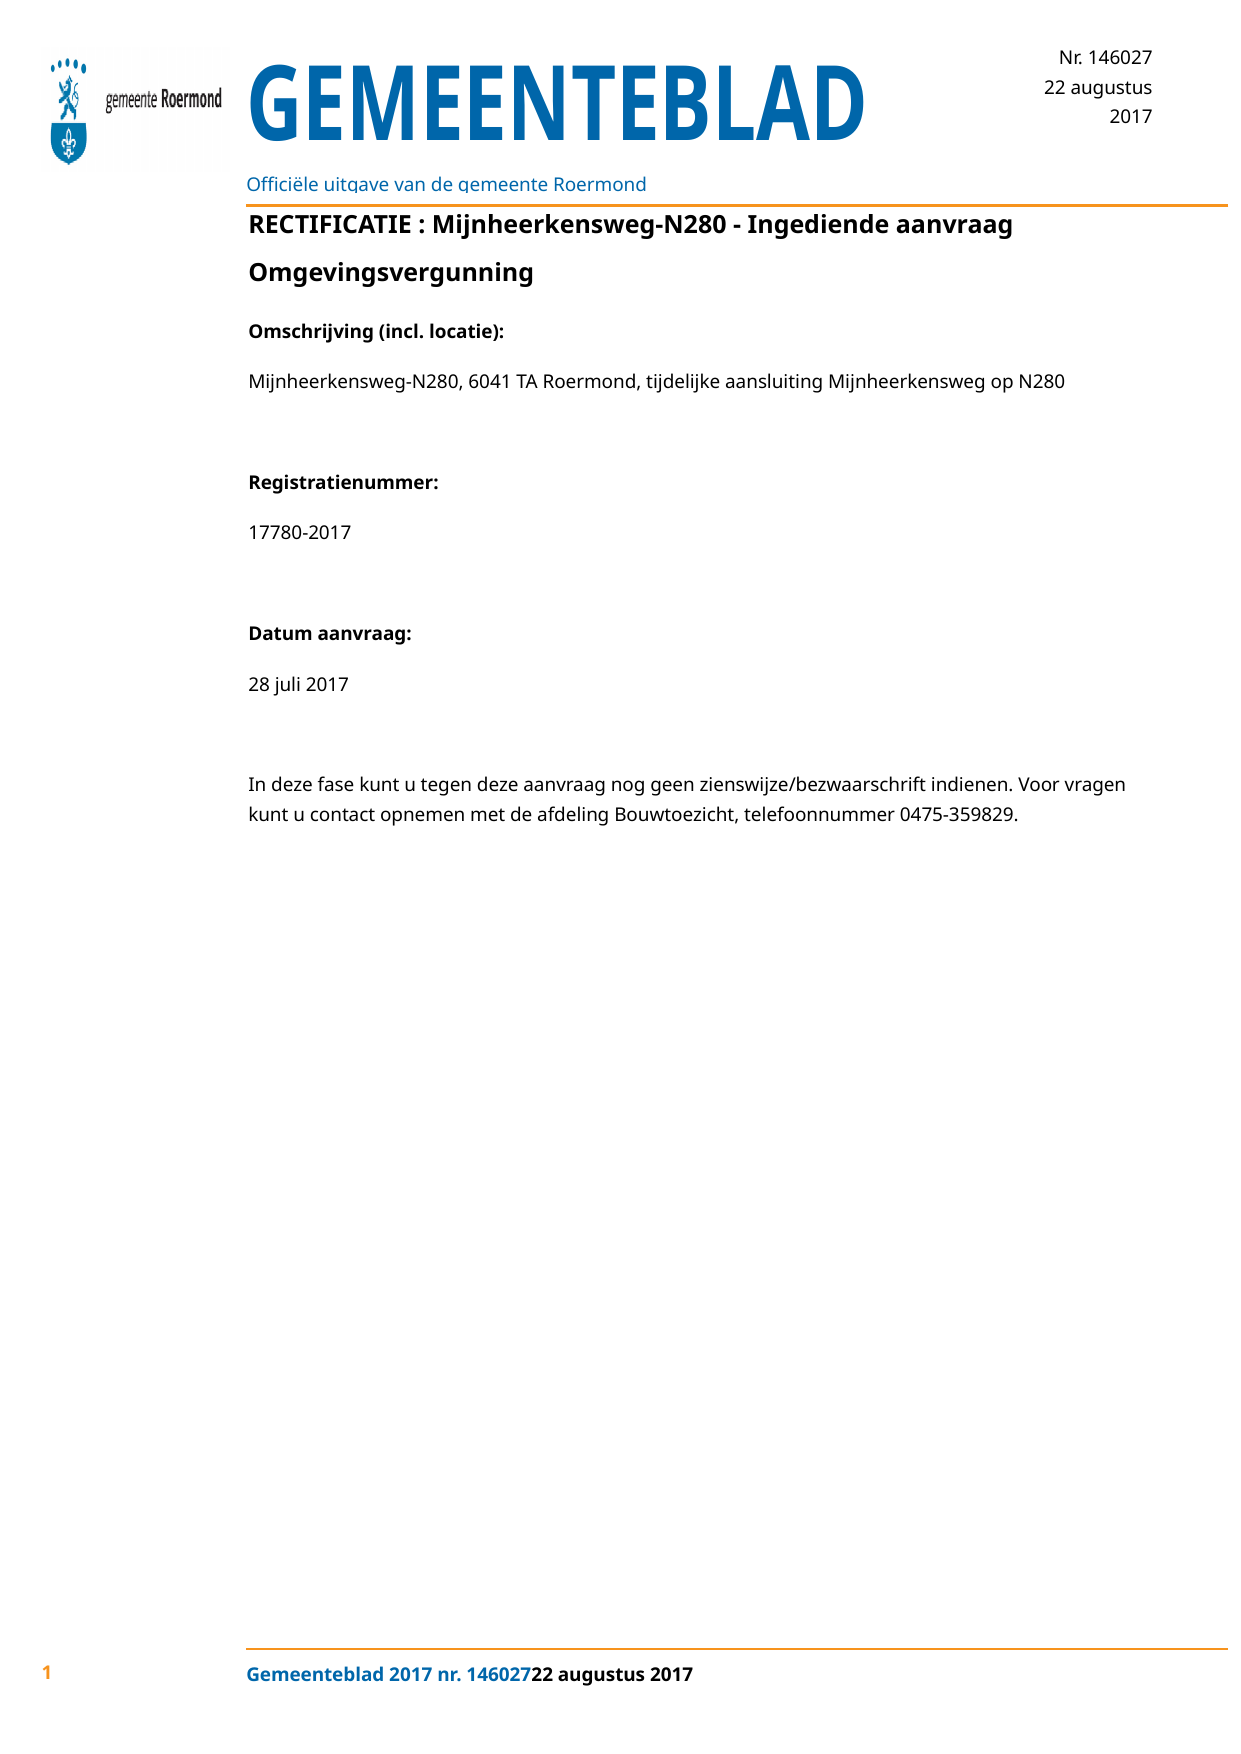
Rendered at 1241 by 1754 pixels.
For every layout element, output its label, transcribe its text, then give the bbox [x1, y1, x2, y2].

text 17780-2017 [248, 519, 1152, 545]
text RECTIFICATIE : Mijnheerkensweg-N280 - Ingediende aanvraag Omgevingsvergunning [248, 207, 1152, 288]
text Mijnheerkensweg-N280, 6041 TA Roermond, tijdelijke aansluiting Mijnheerkensweg op N280 [248, 368, 1152, 394]
text Datum aanvraag: [248, 620, 1152, 646]
text Registratienummer: [248, 469, 1152, 495]
text In deze fase kunt u tegen deze aanvraag nog geen zienswijze/bezwaarschrift indienen. Voor vragen kunt u contact opnemen met de afdeling Bouwtoezicht, telefoonnummer 0475-359829. [248, 772, 1152, 827]
picture [41, 47, 231, 172]
text Omschrijving (incl. locatie): [248, 318, 1152, 344]
text 28 juli 2017 [248, 671, 1152, 697]
